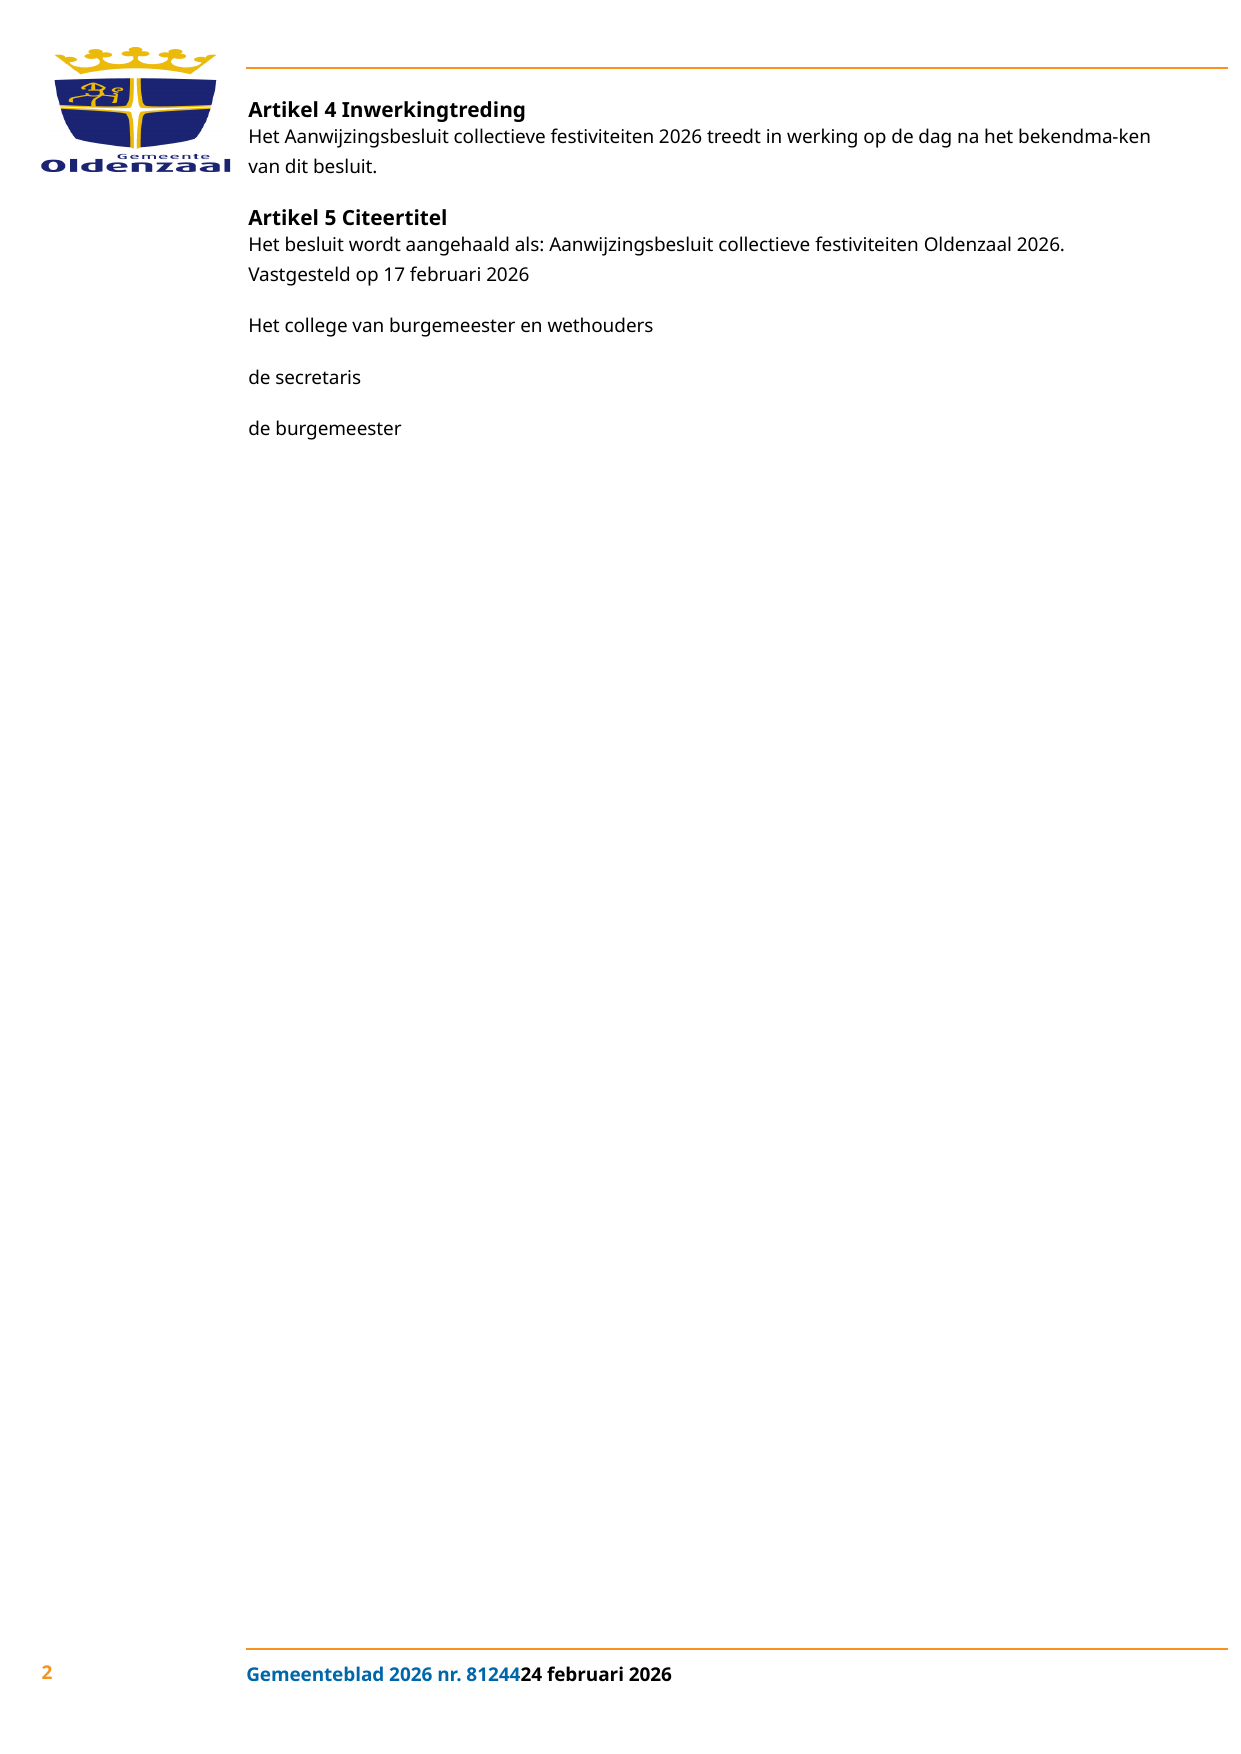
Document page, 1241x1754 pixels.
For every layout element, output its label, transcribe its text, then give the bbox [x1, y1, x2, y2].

text Het besluit wordt aangehaald als: Aanwijzingsbesluit collectieve festiviteiten Oldenzaal 2026. [248, 232, 1152, 257]
text de secretaris [248, 364, 1152, 390]
text Artikel 4 Inwerkingtreding [248, 95, 1152, 123]
text de burgemeester [248, 416, 1152, 441]
picture [41, 47, 231, 172]
text Vastgesteld op 17 februari 2026 [248, 261, 1152, 287]
text Het college van burgemeester en wethouders [248, 313, 1152, 338]
text Het Aanwijzingsbesluit collectieve festiviteiten 2026 treedt in werking op de dag na het bekendma-ken van dit besluit. [248, 123, 1152, 178]
text Artikel 5 Citeertitel [248, 203, 1152, 232]
